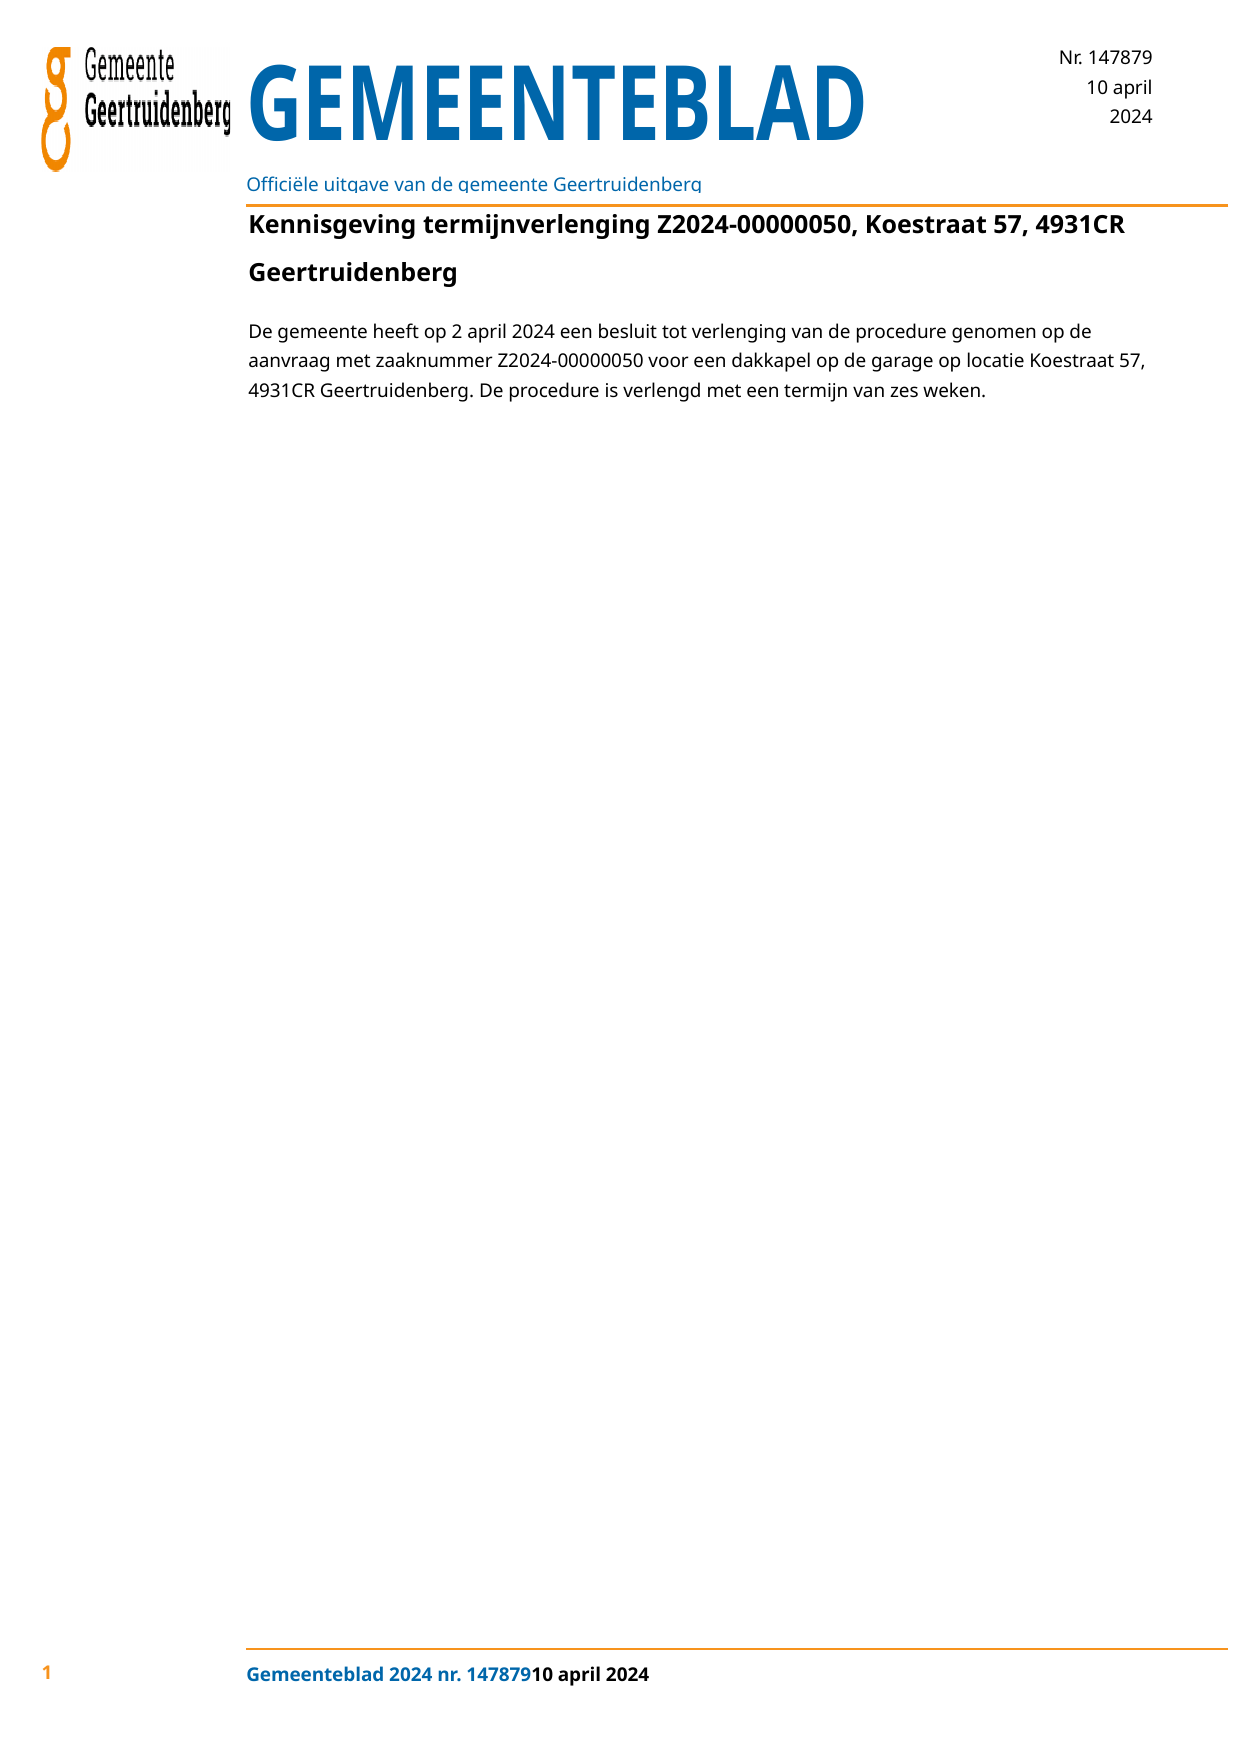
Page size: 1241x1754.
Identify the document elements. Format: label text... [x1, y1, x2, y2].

picture [41, 47, 231, 172]
text Kennisgeving termijnverlenging Z2024-00000050, Koestraat 57, 4931CR Geertruidenberg [248, 207, 1152, 288]
text De gemeente heeft op 2 april 2024 een besluit tot verlenging van de procedure genomen op de aanvraag met zaaknummer Z2024-00000050 voor een dakkapel op de garage op locatie Koestraat 57, 4931CR Geertruidenberg. De procedure is verlengd met een termijn van zes weken. [248, 318, 1152, 403]
